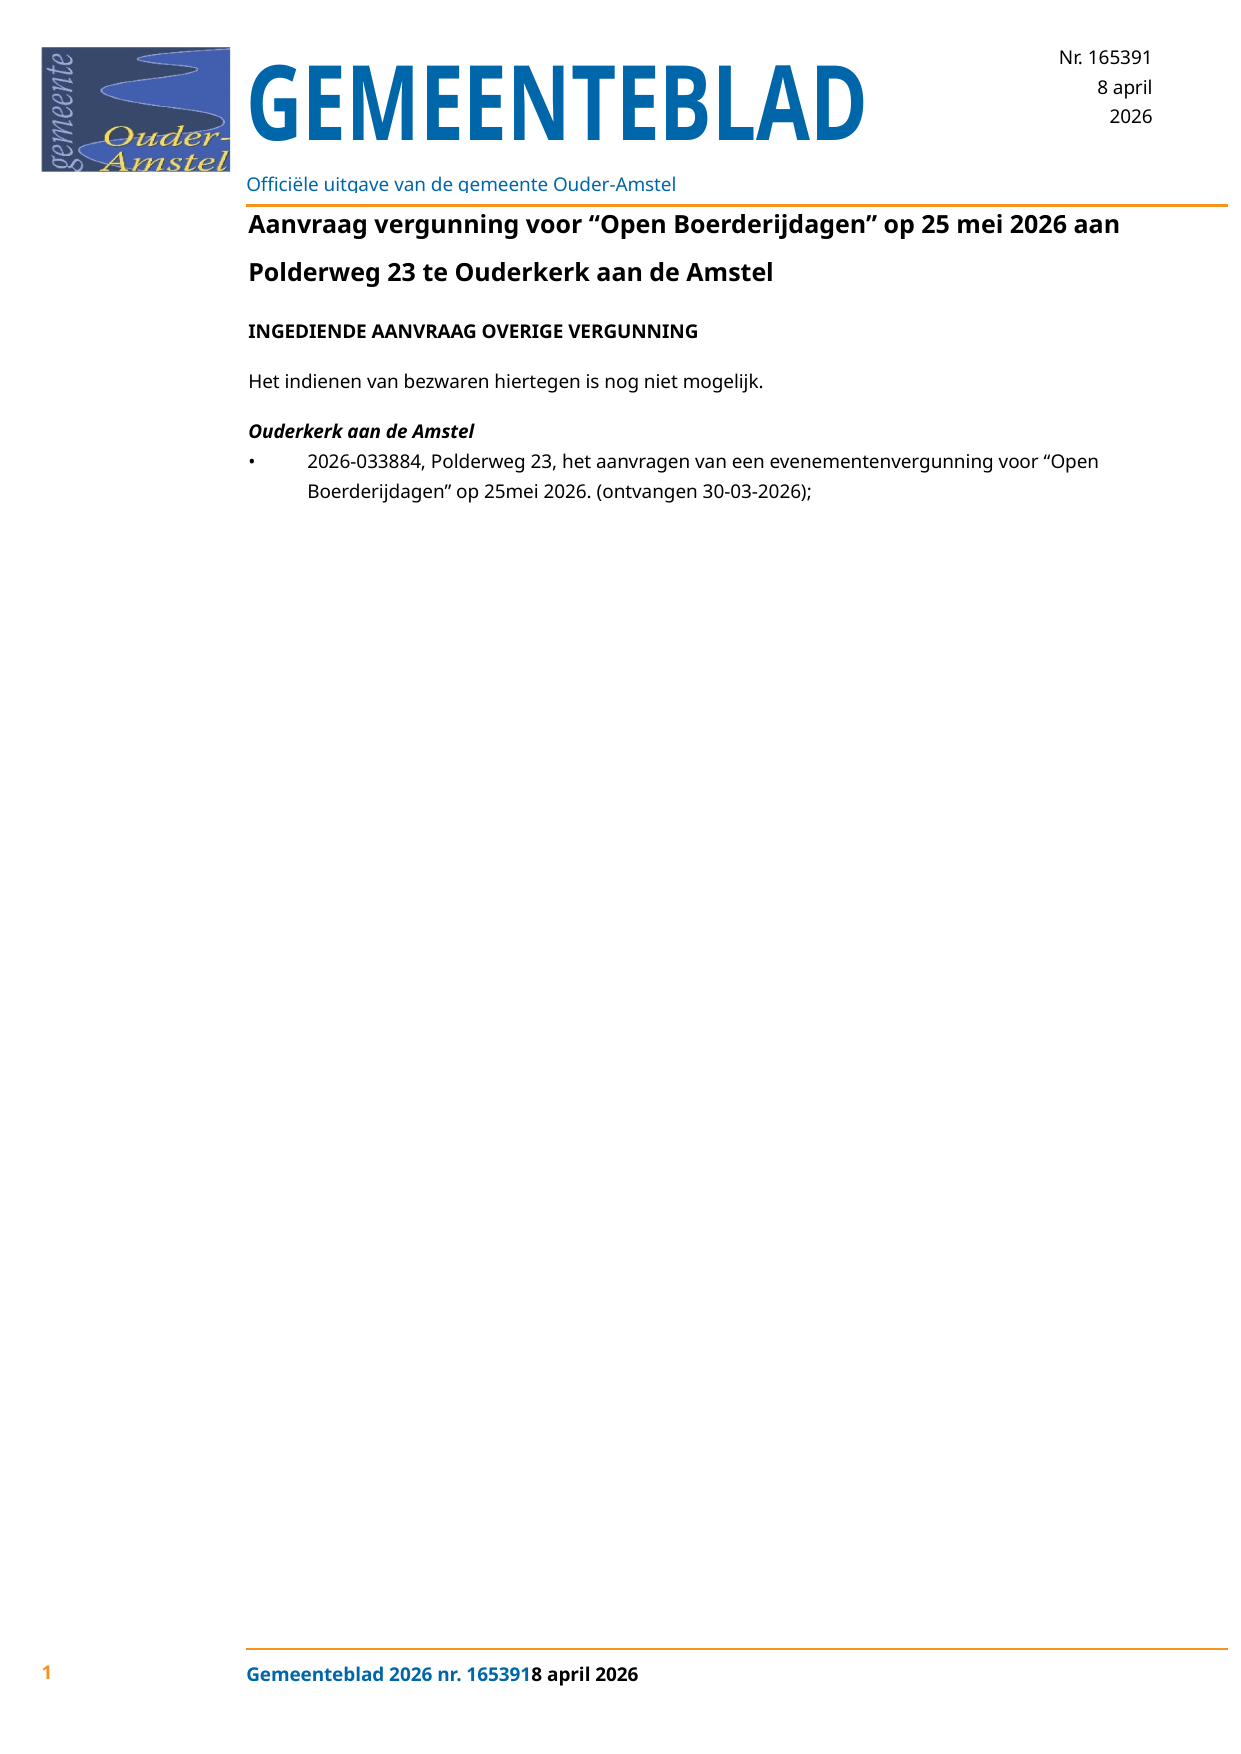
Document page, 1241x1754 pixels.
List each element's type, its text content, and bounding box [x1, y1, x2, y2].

text INGEDIENDE AANVRAAG OVERIGE VERGUNNING [248, 318, 1152, 344]
text Het indienen van bezwaren hiertegen is nog niet mogelijk. [248, 368, 1152, 394]
text Aanvraag vergunning voor “Open Boerderijdagen” op 25 mei 2026 aan Polderweg 23 te Ouderkerk aan de Amstel [248, 207, 1152, 288]
text Ouderkerk aan de Amstel [248, 419, 1152, 444]
list 2026-033884, Polderweg 23, het aanvragen van een evenementenvergunning voor “Open Boerderijdagen” op 25mei 2026. (ontvangen 30-03-2026); [248, 448, 1152, 504]
picture [41, 47, 231, 172]
